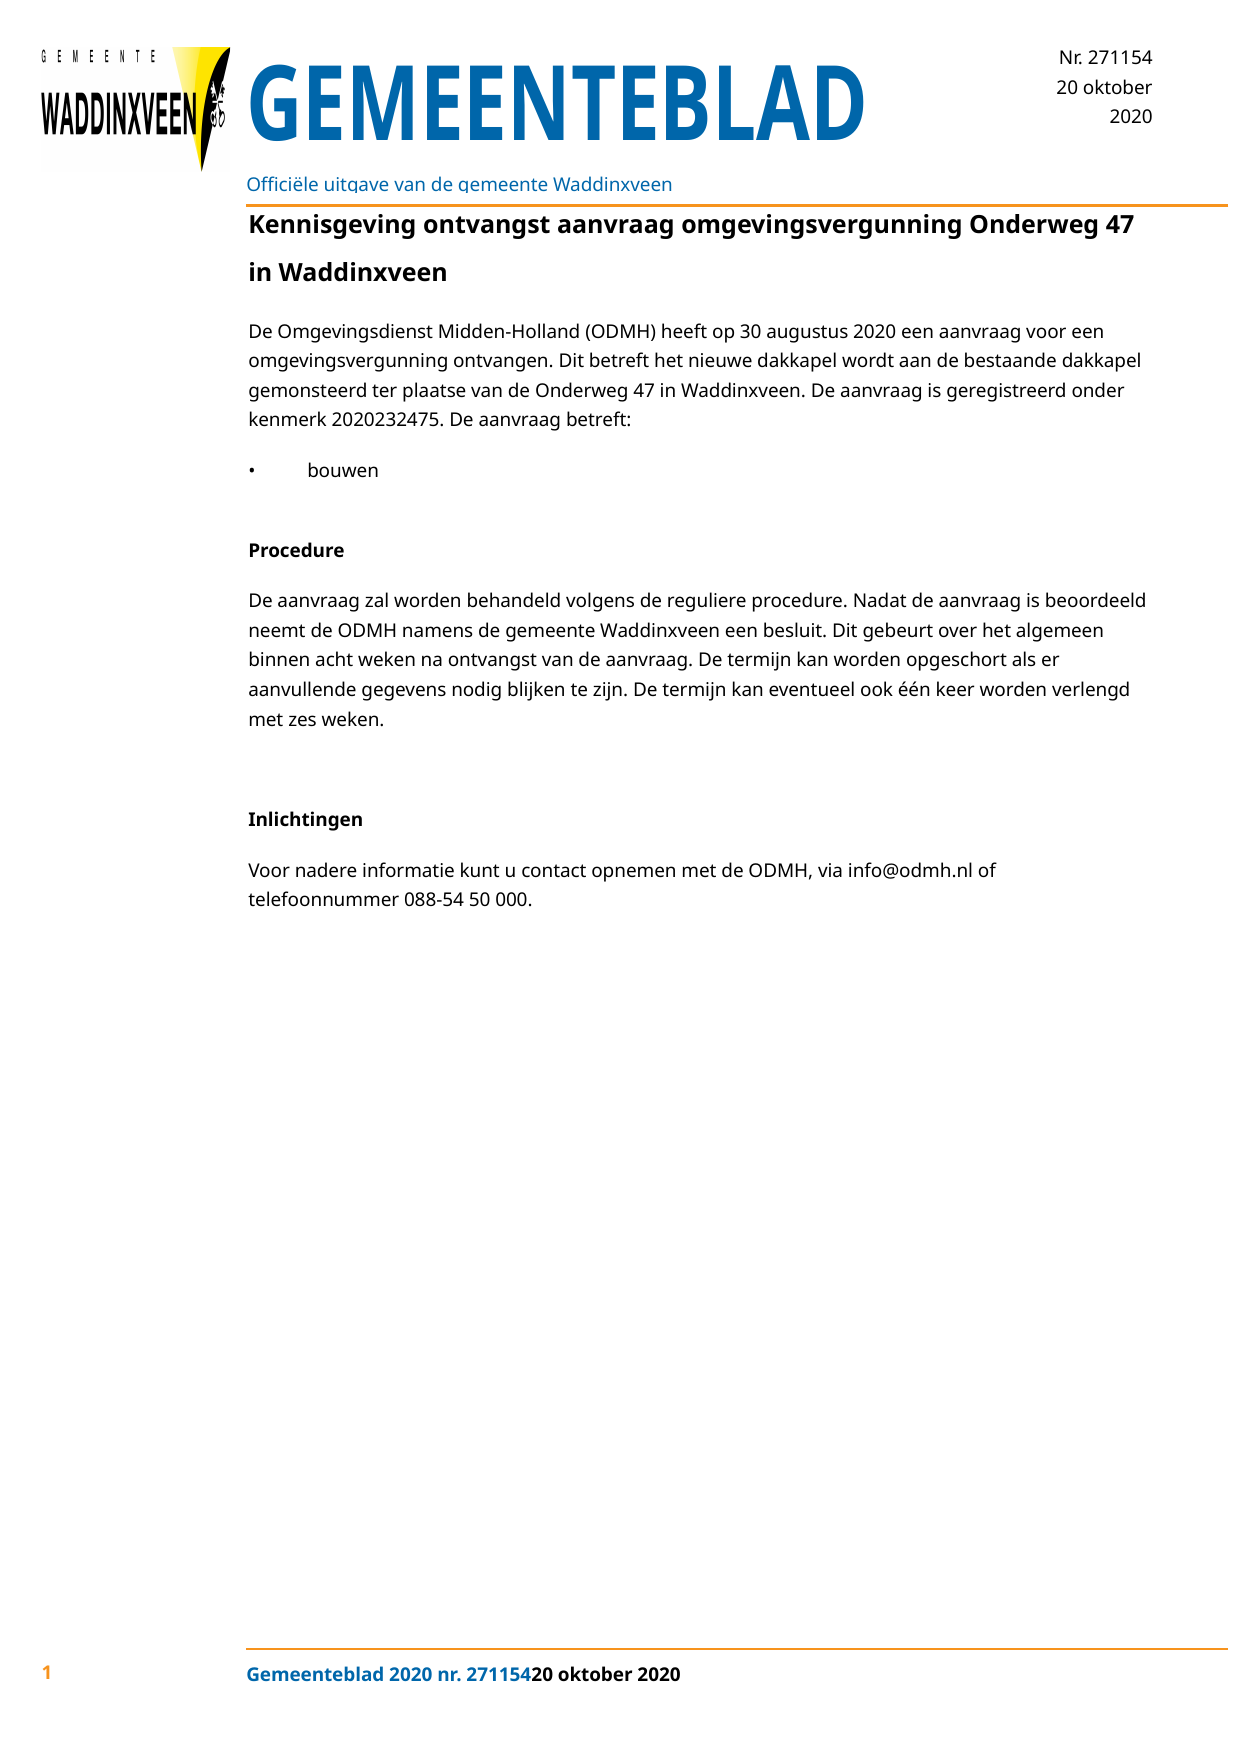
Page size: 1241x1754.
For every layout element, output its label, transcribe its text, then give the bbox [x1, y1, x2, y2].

picture [41, 47, 231, 172]
text Voor nadere informatie kunt u contact opnemen met de ODMH, via info@odmh.nl of telefoonnummer 088-54 50 000. [248, 857, 1152, 912]
list bouwen [248, 457, 1152, 483]
text De Omgevingsdienst Midden-Holland (ODMH) heeft op 30 augustus 2020 een aanvraag voor een omgevingsvergunning ontvangen. Dit betreft het nieuwe dakkapel wordt aan de bestaande dakkapel gemonsteerd ter plaatse van de Onderweg 47 in Waddinxveen. De aanvraag is geregistreerd onder kenmerk 2020232475. De aanvraag betreft: [248, 318, 1152, 432]
text Inlichtingen [248, 807, 1152, 832]
text De aanvraag zal worden behandeld volgens de reguliere procedure. Nadat de aanvraag is beoordeeld neemt de ODMH namens de gemeente Waddinxveen een besluit. Dit gebeurt over het algemeen binnen acht weken na ontvangst van de aanvraag. De termijn kan worden opgeschort als er aanvullende gegevens nodig blijken te zijn. De termijn kan eventueel ook één keer worden verlengd met zes weken. [248, 587, 1152, 732]
text Kennisgeving ontvangst aanvraag omgevingsvergunning Onderweg 47 in Waddinxveen [248, 207, 1152, 288]
text Procedure [248, 537, 1152, 563]
